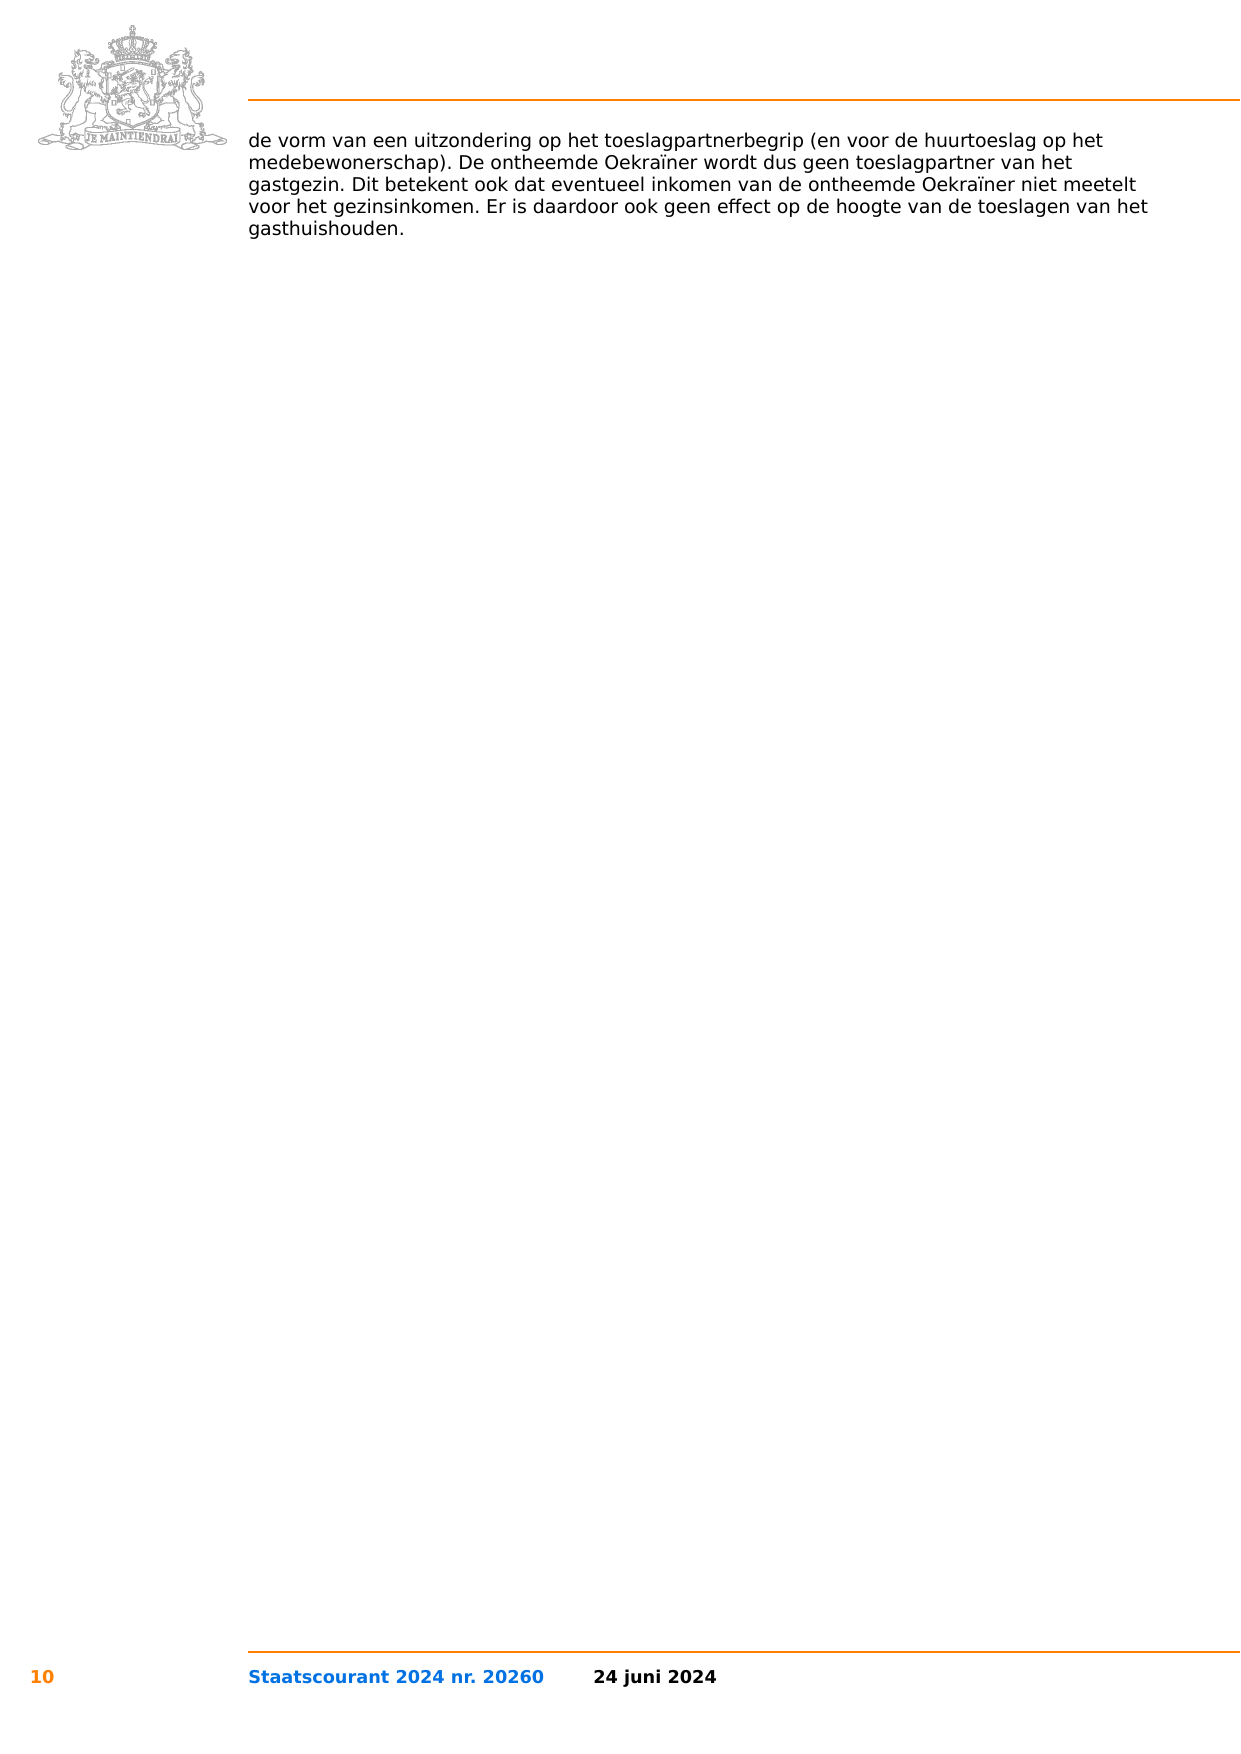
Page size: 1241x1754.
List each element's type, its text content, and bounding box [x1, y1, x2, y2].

text de vorm van een uitzondering op het toeslagpartnerbegrip (en voor de huurtoeslag op het medebewonerschap). De ontheemde Oekraïner wordt dus geen toeslagpartner van het gastgezin. Dit betekent ook dat eventueel inkomen van de ontheemde Oekraïner niet meetelt voor het gezinsinkomen. Er is daardoor ook geen effect op de hoogte van de toeslagen van het gasthuishouden. [248, 130, 1163, 240]
picture [38, 25, 227, 150]
